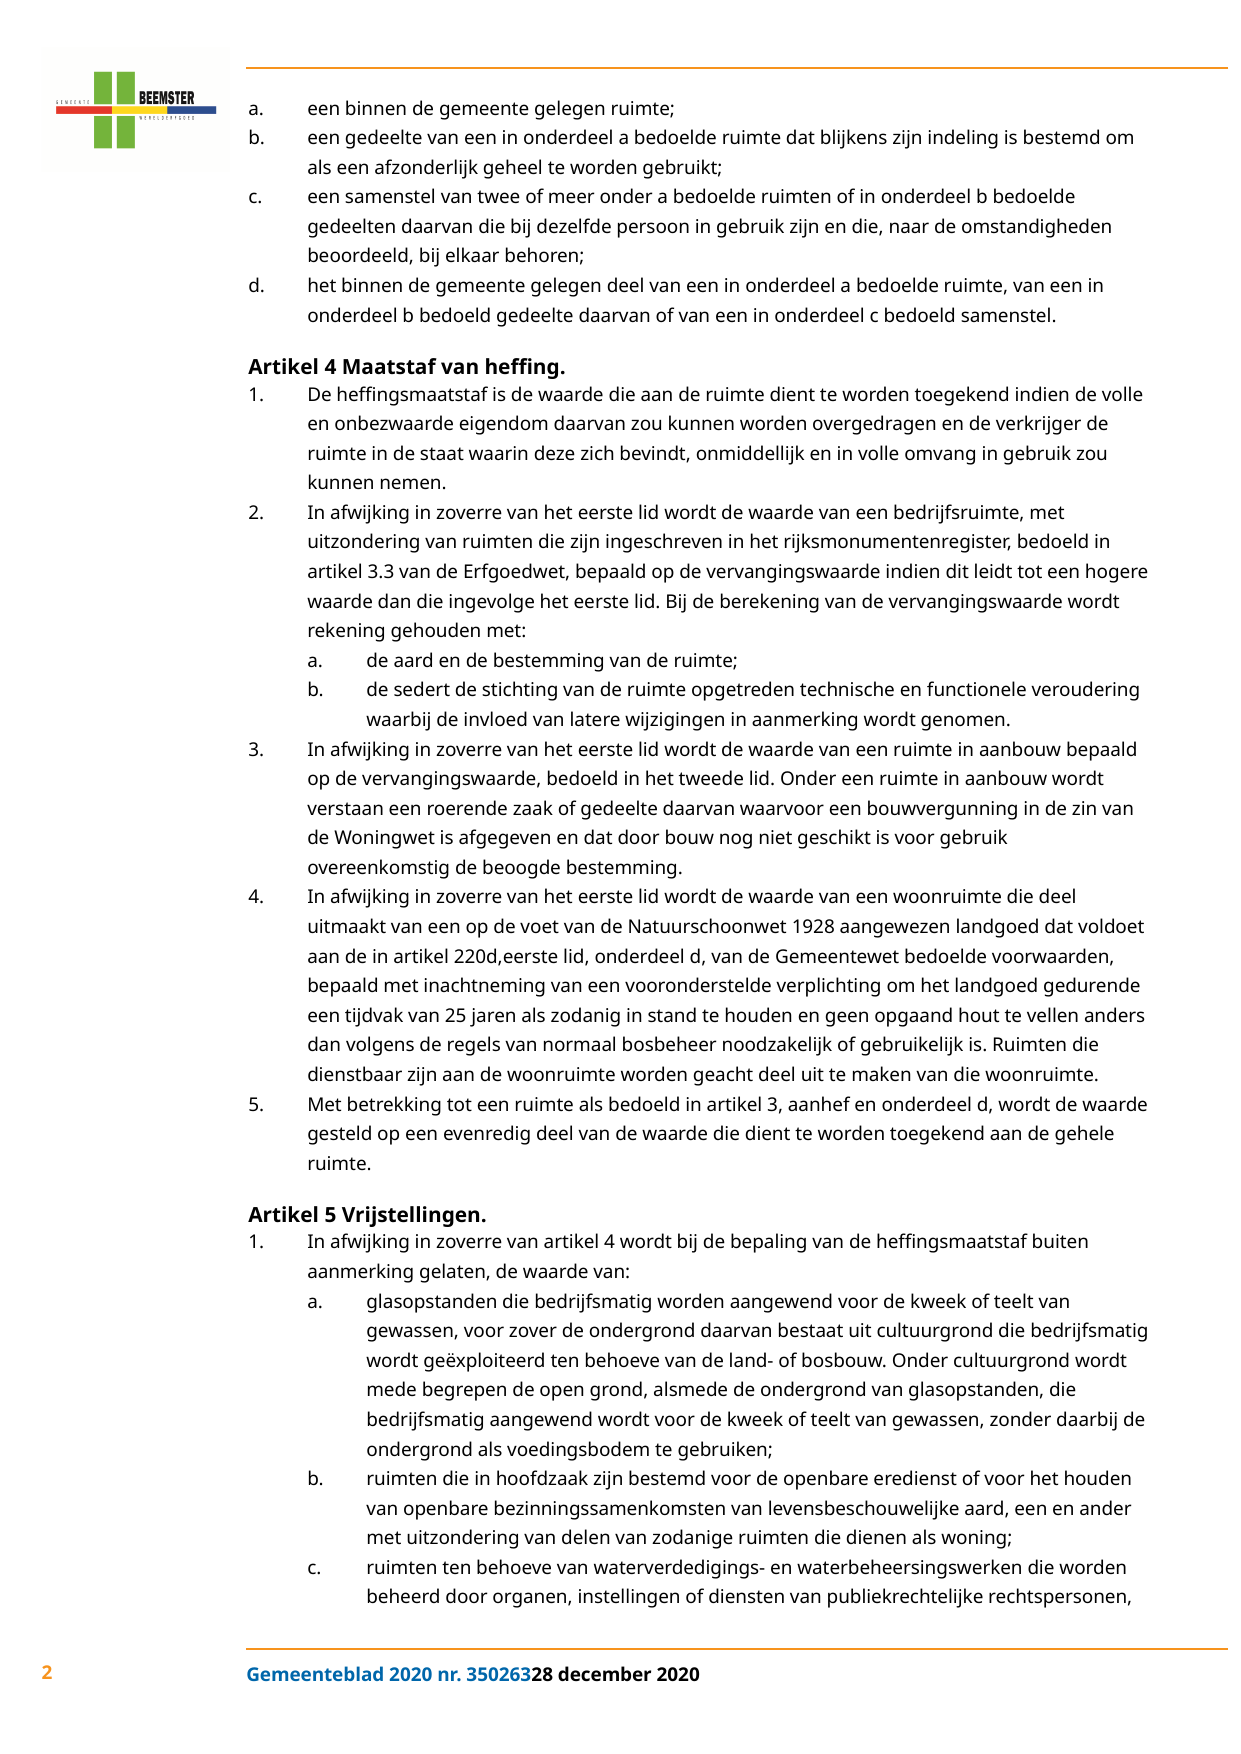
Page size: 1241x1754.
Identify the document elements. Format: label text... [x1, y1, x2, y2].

list een samenstel van twee of meer onder a bedoelde ruimten of in onderdeel b bedoelde gedeelten daarvan die bij dezelfde persoon in gebruik zijn en die, naar de omstandigheden beoordeeld, bij elkaar behoren; [248, 183, 1152, 268]
list een gedeelte van een in onderdeel a bedoelde ruimte dat blijkens zijn indeling is bestemd om als een afzonderlijk geheel te worden gebruikt; [248, 124, 1152, 180]
list In afwijking in zoverre van het eerste lid wordt de waarde van een woonruimte die deel uitmaakt van een op de voet van de Natuurschoonwet 1928 aangewezen landgoed dat voldoet aan de in artikel 220d,eerste lid, onderdeel d, van de Gemeentewet bedoelde voorwaarden, bepaald met inachtneming van een vooronderstelde verplichting om het landgoed gedurende een tijdvak van 25 jaren als zodanig in stand te houden en geen opgaand hout te vellen anders dan volgens de regels van normaal bosbeheer noodzakelijk of gebruikelijk is. Ruimten die dienstbaar zijn aan de woonruimte worden geacht deel uit te maken van die woonruimte. [248, 884, 1152, 1087]
list het binnen de gemeente gelegen deel van een in onderdeel a bedoelde ruimte, van een in onderdeel b bedoeld gedeelte daarvan of van een in onderdeel c bedoeld samenstel. [248, 272, 1152, 328]
list ruimten die in hoofdzaak zijn bestemd voor de openbare eredienst of voor het houden van openbare bezinningssamenkomsten van levensbeschouwelijke aard, een en ander met uitzondering van delen van zodanige ruimten die dienen als woning; [307, 1465, 1152, 1550]
list de sedert de stichting van de ruimte opgetreden technische en functionele veroudering waarbij de invloed van latere wijzigingen in aanmerking wordt genomen. [307, 677, 1152, 732]
text Artikel 5 Vrijstellingen. [248, 1200, 1152, 1229]
list In afwijking in zoverre van artikel 4 wordt bij de bepaling van de heffingsmaatstaf buiten aanmerking gelaten, de waarde van: [248, 1229, 1152, 1284]
list Met betrekking tot een ruimte als bedoeld in artikel 3, aanhef en onderdeel d, wordt de waarde gesteld op een evenredig deel van de waarde die dient te worden toegekend aan de gehele ruimte. [248, 1091, 1152, 1176]
list glasopstanden die bedrijfsmatig worden aangewend voor de kweek of teelt van gewassen, voor zover de ondergrond daarvan bestaat uit cultuurgrond die bedrijfsmatig wordt geëxploiteerd ten behoeve van de land- of bosbouw. Onder cultuurgrond wordt mede begrepen de open grond, alsmede de ondergrond van glasopstanden, die bedrijfsmatig aangewend wordt voor de kweek of teelt van gewassen, zonder daarbij de ondergrond als voedingsbodem te gebruiken; [307, 1288, 1152, 1462]
list In afwijking in zoverre van het eerste lid wordt de waarde van een ruimte in aanbouw bepaald op de vervangingswaarde, bedoeld in het tweede lid. Onder een ruimte in aanbouw wordt verstaan een roerende zaak of gedeelte daarvan waarvoor een bouwvergunning in de zin van de Woningwet is afgegeven en dat door bouw nog niet geschikt is voor gebruik overeenkomstig de beoogde bestemming. [248, 736, 1152, 880]
list een binnen de gemeente gelegen ruimte; [248, 95, 1152, 121]
list de aard en de bestemming van de ruimte; [307, 647, 1152, 673]
list In afwijking in zoverre van het eerste lid wordt de waarde van een bedrijfsruimte, met uitzondering van ruimten die zijn ingeschreven in het rijksmonumentenregister, bedoeld in artikel 3.3 van de Erfgoedwet, bepaald op de vervangingswaarde indien dit leidt tot een hogere waarde dan die ingevolge het eerste lid. Bij de berekening van de vervangingswaarde wordt rekening gehouden met: [248, 499, 1152, 643]
list De heffingsmaatstaf is de waarde die aan de ruimte dient te worden toegekend indien de volle en onbezwaarde eigendom daarvan zou kunnen worden overgedragen en de verkrijger de ruimte in de staat waarin deze zich bevindt, onmiddellijk en in volle omvang in gebruik zou kunnen nemen. [248, 381, 1152, 495]
list ruimten ten behoeve van waterverdedigings- en waterbeheersingswerken die worden beheerd door organen, instellingen of diensten van publiekrechtelijke rechtspersonen, [307, 1554, 1152, 1609]
picture [41, 47, 231, 172]
text Artikel 4 Maatstaf van heffing. [248, 352, 1152, 381]
